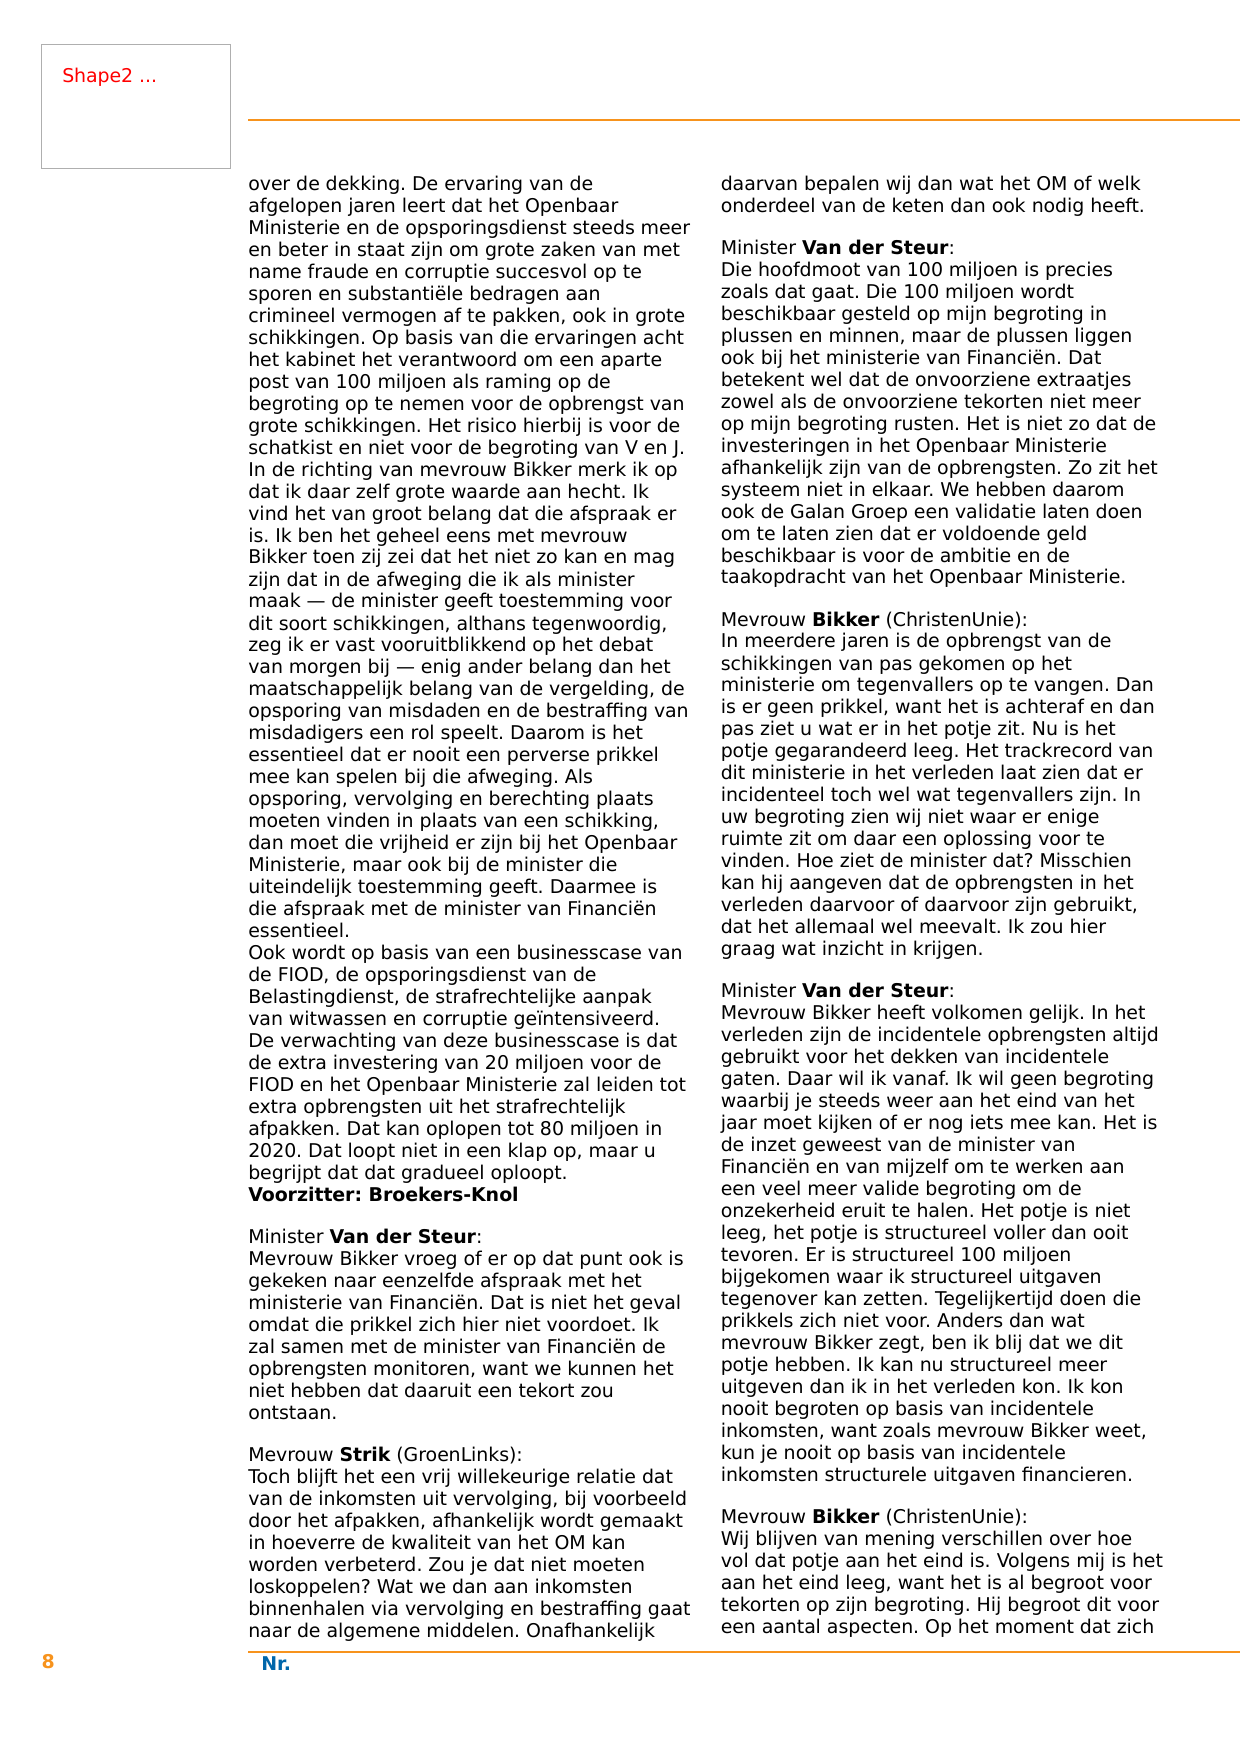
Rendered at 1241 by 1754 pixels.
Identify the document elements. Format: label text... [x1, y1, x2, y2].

text Mevrouw Bikker (ChristenUnie): [721, 608, 1163, 630]
text Wij blijven van mening verschillen over hoe vol dat potje aan het eind is. Volgens mij is het aan het eind leeg, want het is al begroot voor tekorten op zijn begroting. Hij begroot dit voor een aantal aspecten. Op het moment dat zich [721, 1528, 1163, 1637]
text Mevrouw Bikker vroeg of er op dat punt ook is gekeken naar eenzelfde afspraak met het ministerie van Financiën. Dat is niet het geval omdat die prikkel zich hier niet voordoet. Ik zal samen met de minister van Financiën de opbrengsten monitoren, want we kunnen het niet hebben dat daaruit een tekort zou ontstaan. [248, 1248, 691, 1424]
text Mevrouw Strik (GroenLinks): [248, 1444, 691, 1466]
text In meerdere jaren is de opbrengst van de schikkingen van pas gekomen op het ministerie om tegenvallers op te vangen. Dan is er geen prikkel, want het is achteraf en dan pas ziet u wat er in het potje zit. Nu is het potje gegarandeerd leeg. Het trackrecord van dit ministerie in het verleden laat zien dat er incidenteel toch wel wat tegenvallers zijn. In uw begroting zien wij niet waar er enige ruimte zit om daar een oplossing voor te vinden. Hoe ziet de minister dat? Misschien kan hij aangeven dat de opbrengsten in het verleden daarvoor of daarvoor zijn gebruikt, dat het allemaal wel meevalt. Ik zou hier graag wat inzicht in krijgen. [721, 630, 1163, 960]
text Ook wordt op basis van een businesscase van de FIOD, de opsporingsdienst van de Belastingdienst, de strafrechtelijke aanpak van witwassen en corruptie geïntensiveerd. De verwachting van deze businesscase is dat de extra investering van 20 miljoen voor de FIOD en het Openbaar Ministerie zal leiden tot extra opbrengsten uit het strafrechtelijk afpakken. Dat kan oplopen tot 80 miljoen in 2020. Dat loopt niet in een klap op, maar u begrijpt dat dat gradueel oploopt. [248, 942, 691, 1184]
text Minister Van der Steur: [721, 237, 1163, 259]
text Mevrouw Bikker (ChristenUnie): [721, 1506, 1163, 1528]
text Voorzitter: Broekers-Knol [248, 1184, 691, 1206]
text daarvan bepalen wij dan wat het OM of welk onderdeel van de keten dan ook nodig heeft. [721, 173, 1163, 217]
text Mevrouw Bikker heeft volkomen gelijk. In het verleden zijn de incidentele opbrengsten altijd gebruikt voor het dekken van incidentele gaten. Daar wil ik vanaf. Ik wil geen begroting waarbij je steeds weer aan het eind van het jaar moet kijken of er nog iets mee kan. Het is de inzet geweest van de minister van Financiën en van mijzelf om te werken aan een veel meer valide begroting om de onzekerheid eruit te halen. Het potje is niet leeg, het potje is structureel voller dan ooit tevoren. Er is structureel 100 miljoen bijgekomen waar ik structureel uitgaven tegenover kan zetten. Tegelijkertijd doen die prikkels zich niet voor. Anders dan wat mevrouw Bikker zegt, ben ik blij dat we dit potje hebben. Ik kan nu structureel meer uitgeven dan ik in het verleden kon. Ik kon nooit begroten op basis van incidentele inkomsten, want zoals mevrouw Bikker weet, kun je nooit op basis van incidentele inkomsten structurele uitgaven financieren. [721, 1002, 1163, 1486]
text Minister Van der Steur: [721, 980, 1163, 1002]
text over de dekking. De ervaring van de afgelopen jaren leert dat het Openbaar Ministerie en de opsporingsdienst steeds meer en beter in staat zijn om grote zaken van met name fraude en corruptie succesvol op te sporen en substantiële bedragen aan crimineel vermogen af te pakken, ook in grote schikkingen. Op basis van die ervaringen acht het kabinet het verantwoord om een aparte post van 100 miljoen als raming op de begroting op te nemen voor de opbrengst van grote schikkingen. Het risico hierbij is voor de schatkist en niet voor de begroting van V en J. In de richting van mevrouw Bikker merk ik op dat ik daar zelf grote waarde aan hecht. Ik vind het van groot belang dat die afspraak er is. Ik ben het geheel eens met mevrouw Bikker toen zij zei dat het niet zo kan en mag zijn dat in de afweging die ik als minister maak — de minister geeft toestemming voor dit soort schikkingen, althans tegenwoordig, zeg ik er vast vooruitblikkend op het debat van morgen bij — enig ander belang dan het maatschappelijk belang van de vergelding, de opsporing van misdaden en de bestraffing van misdadigers een rol speelt. Daarom is het essentieel dat er nooit een perverse prikkel mee kan spelen bij die afweging. Als opsporing, vervolging en berechting plaats moeten vinden in plaats van een schikking, dan moet die vrijheid er zijn bij het Openbaar Ministerie, maar ook bij de minister die uiteindelijk toestemming geeft. Daarmee is die afspraak met de minister van Financiën essentieel. [248, 173, 691, 942]
text Minister Van der Steur: [248, 1226, 691, 1248]
text Toch blijft het een vrij willekeurige relatie dat van de inkomsten uit vervolging, bij voorbeeld door het afpakken, afhankelijk wordt gemaakt in hoeverre de kwaliteit van het OM kan worden verbeterd. Zou je dat niet moeten loskoppelen? Wat we dan aan inkomsten binnenhalen via vervolging en bestraffing gaat naar de algemene middelen. Onafhankelijk [248, 1466, 691, 1641]
text Die hoofdmoot van 100 miljoen is precies zoals dat gaat. Die 100 miljoen wordt beschikbaar gesteld op mijn begroting in plussen en minnen, maar de plussen liggen ook bij het ministerie van Financiën. Dat betekent wel dat de onvoorziene extraatjes zowel als de onvoorziene tekorten niet meer op mijn begroting rusten. Het is niet zo dat de investeringen in het Openbaar Ministerie afhankelijk zijn van de opbrengsten. Zo zit het systeem niet in elkaar. We hebben daarom ook de Galan Groep een validatie laten doen om te laten zien dat er voldoende geld beschikbaar is voor de ambitie en de taakopdracht van het Openbaar Ministerie. [721, 259, 1163, 588]
